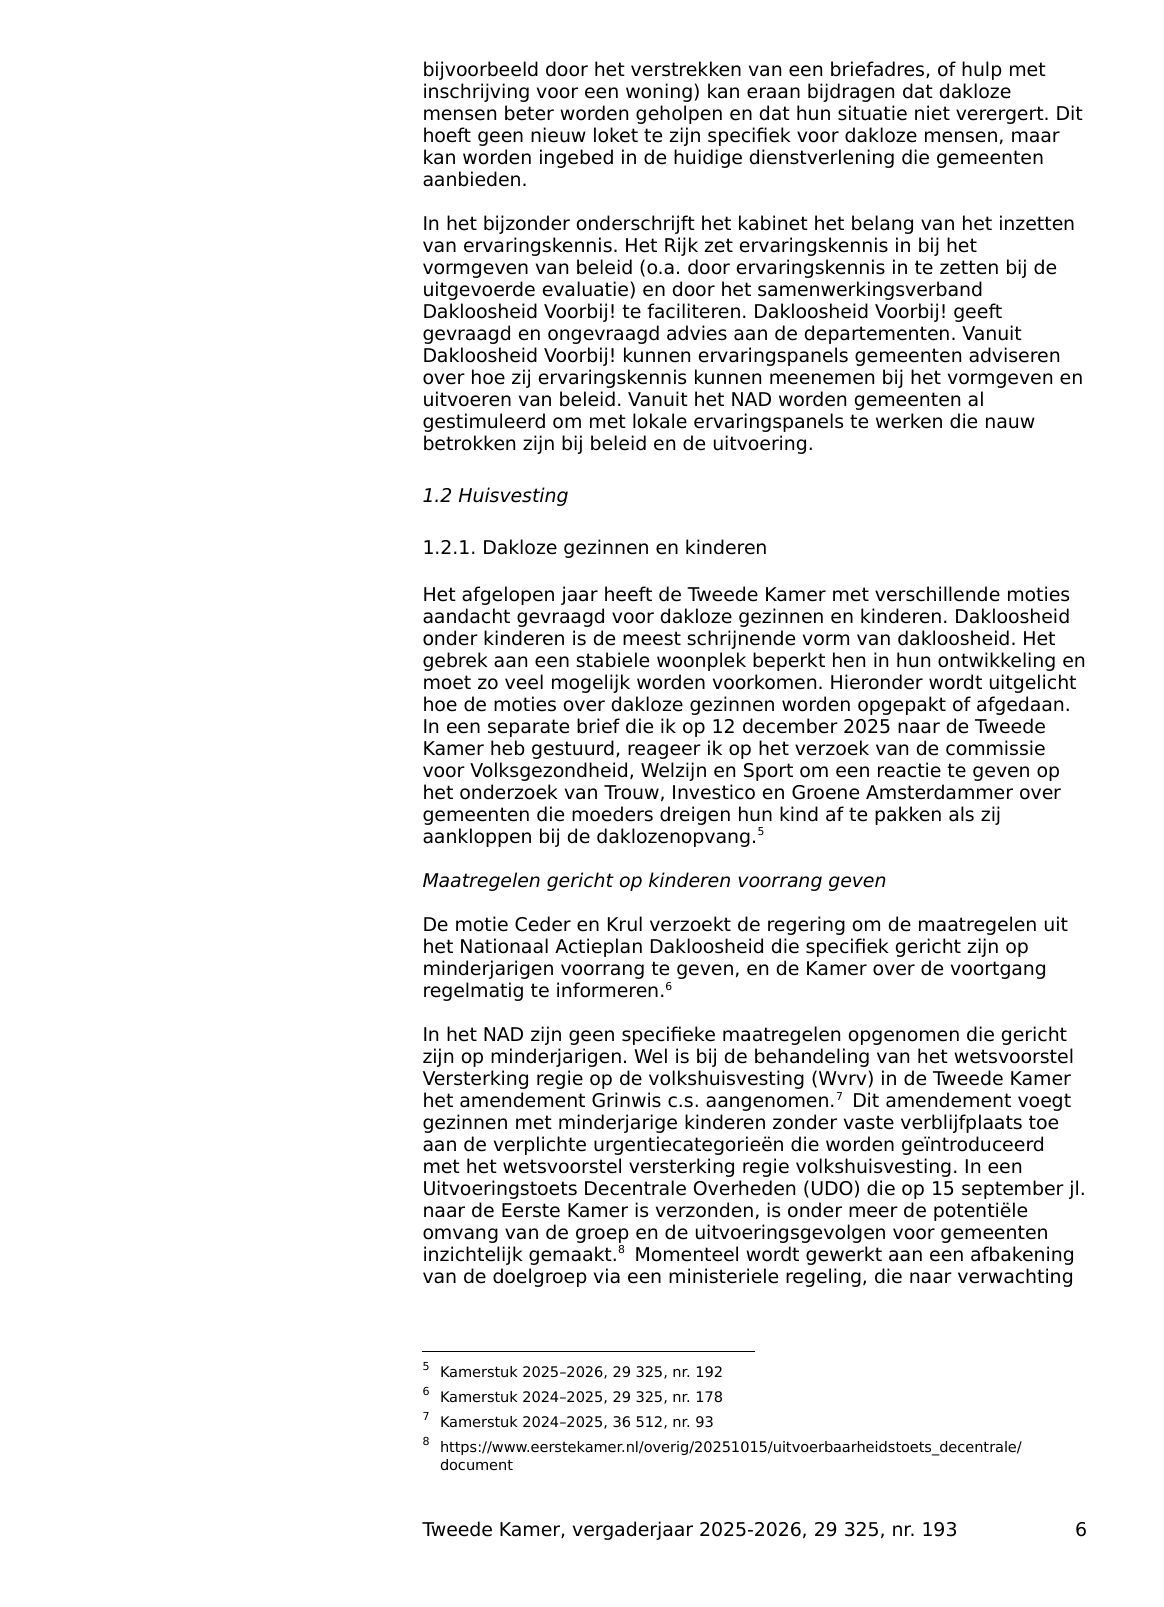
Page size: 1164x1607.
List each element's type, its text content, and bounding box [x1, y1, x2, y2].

subtitle Maatregelen gericht op kinderen voorrang geven [422, 870, 1087, 892]
text Kamerstuk 2024–2025, 29 325, nr. 178 [422, 1385, 1087, 1407]
text In het NAD zijn geen specifieke maatregelen opgenomen die gericht zijn op minderjarigen. Wel is bij de behandeling van het wetsvoorstel Versterking regie op de volkshuisvesting (Wvrv) in de Tweede Kamer het amendement Grinwis c.s. aangenomen. Dit amendement voegt gezinnen met minderjarige kinderen zonder vaste verblijfplaats toe aan de verplichte urgentiecategorieën die worden geïntroduceerd met het wetsvoorstel versterking regie volkshuisvesting. In een Uitvoeringstoets Decentrale Overheden (UDO) die op 15 september jl. naar de Eerste Kamer is verzonden, is onder meer de potentiële omvang van de groep en de uitvoeringsgevolgen voor gemeenten inzichtelijk gemaakt. Momenteel wordt gewerkt aan een afbakening van de doelgroep via een ministeriele regeling, die naar verwachting [422, 1024, 1087, 1288]
text De motie Ceder en Krul verzoekt de regering om de maatregelen uit het Nationaal Actieplan Dakloosheid die specifiek gericht zijn op minderjarigen voorrang te geven, en de Kamer over de voortgang regelmatig te informeren. [422, 914, 1087, 1002]
subtitle 1.2.1. Dakloze gezinnen en kinderen [422, 537, 1087, 559]
text Kamerstuk 2025–2026, 29 325, nr. 192 [422, 1360, 1087, 1382]
subtitle 1.2 Huisvesting [422, 485, 1087, 507]
text Het afgelopen jaar heeft de Tweede Kamer met verschillende moties aandacht gevraagd voor dakloze gezinnen en kinderen. Dakloosheid onder kinderen is de meest schrijnende vorm van dakloosheid. Het gebrek aan een stabiele woonplek beperkt hen in hun ontwikkeling en moet zo veel mogelijk worden voorkomen. Hieronder wordt uitgelicht hoe de moties over dakloze gezinnen worden opgepakt of afgedaan. In een separate brief die ik op 12 december 2025 naar de Tweede Kamer heb gestuurd, reageer ik op het verzoek van de commissie voor Volksgezondheid, Welzijn en Sport om een reactie te geven op het onderzoek van Trouw, Investico en Groene Amsterdammer over gemeenten die moeders dreigen hun kind af te pakken als zij aankloppen bij de daklozenopvang. [422, 584, 1087, 848]
text bijvoorbeeld door het verstrekken van een briefadres, of hulp met inschrijving voor een woning) kan eraan bijdragen dat dakloze mensen beter worden geholpen en dat hun situatie niet verergert. Dit hoeft geen nieuw loket te zijn specifiek voor dakloze mensen, maar kan worden ingebed in de huidige dienstverlening die gemeenten aanbieden. [422, 59, 1087, 191]
text https://www.eerstekamer.nl/overig/20251015/uitvoerbaarheidstoets_decentrale/document [422, 1435, 1087, 1474]
text In het bijzonder onderschrijft het kabinet het belang van het inzetten van ervaringskennis. Het Rijk zet ervaringskennis in bij het vormgeven van beleid (o.a. door ervaringskennis in te zetten bij de uitgevoerde evaluatie) en door het samenwerkingsverband Dakloosheid Voorbij! te faciliteren. Dakloosheid Voorbij! geeft gevraagd en ongevraagd advies aan de departementen. Vanuit Dakloosheid Voorbij! kunnen ervaringspanels gemeenten adviseren over hoe zij ervaringskennis kunnen meenemen bij het vormgeven en uitvoeren van beleid. Vanuit het NAD worden gemeenten al gestimuleerd om met lokale ervaringspanels te werken die nauw betrokken zijn bij beleid en de uitvoering. [422, 213, 1087, 455]
text Kamerstuk 2024–2025, 36 512, nr. 93 [422, 1410, 1087, 1432]
